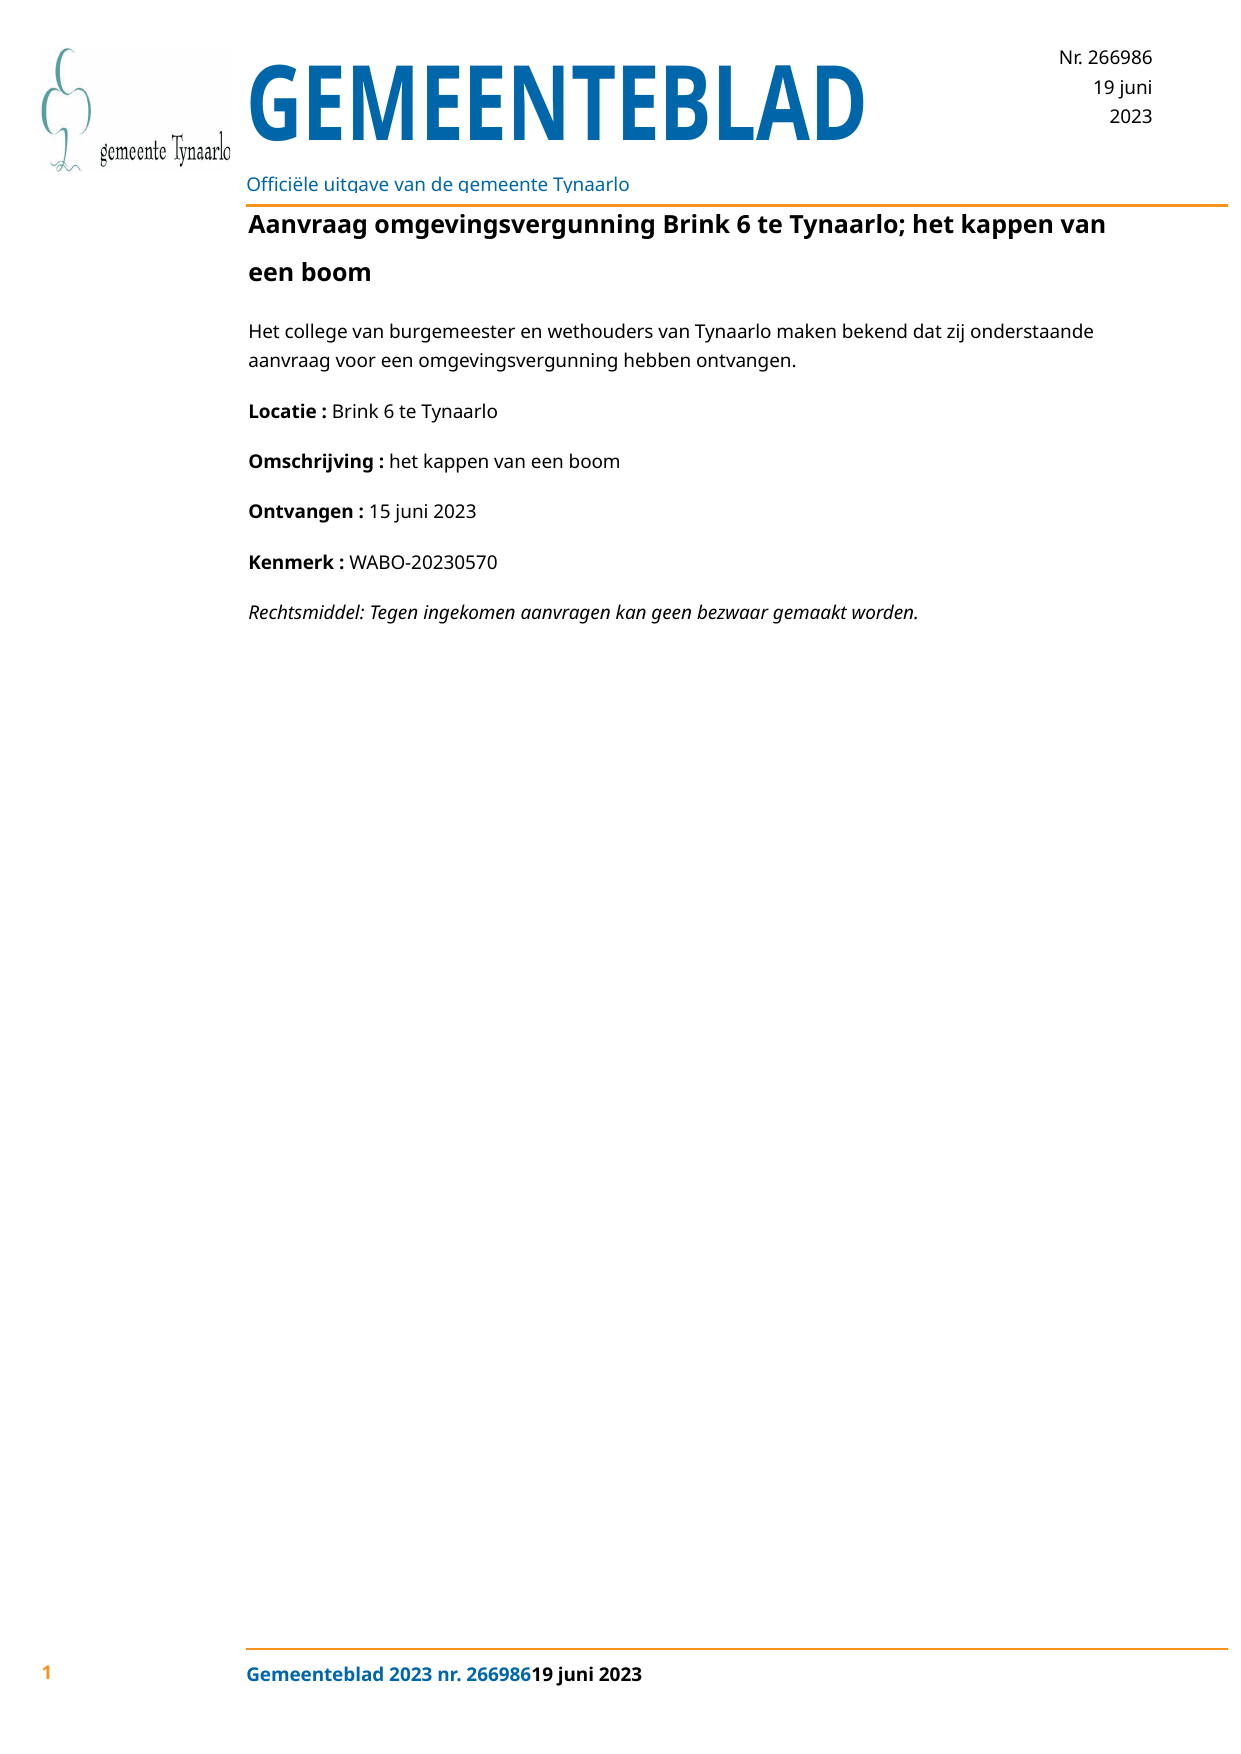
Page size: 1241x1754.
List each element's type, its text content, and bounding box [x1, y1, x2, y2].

text Omschrijving : het kappen van een boom [248, 448, 1152, 474]
picture [41, 47, 231, 172]
text Rechtsmiddel: Tegen ingekomen aanvragen kan geen bezwaar gemaakt worden. [248, 599, 1152, 625]
text Aanvraag omgevingsvergunning Brink 6 te Tynaarlo; het kappen van een boom [248, 207, 1152, 288]
text Ontvangen : 15 juni 2023 [248, 499, 1152, 524]
text Kenmerk : WABO-20230570 [248, 549, 1152, 575]
text Het college van burgemeester en wethouders van Tynaarlo maken bekend dat zij onderstaande aanvraag voor een omgevingsvergunning hebben ontvangen. [248, 318, 1152, 373]
text Locatie : Brink 6 te Tynaarlo [248, 398, 1152, 424]
